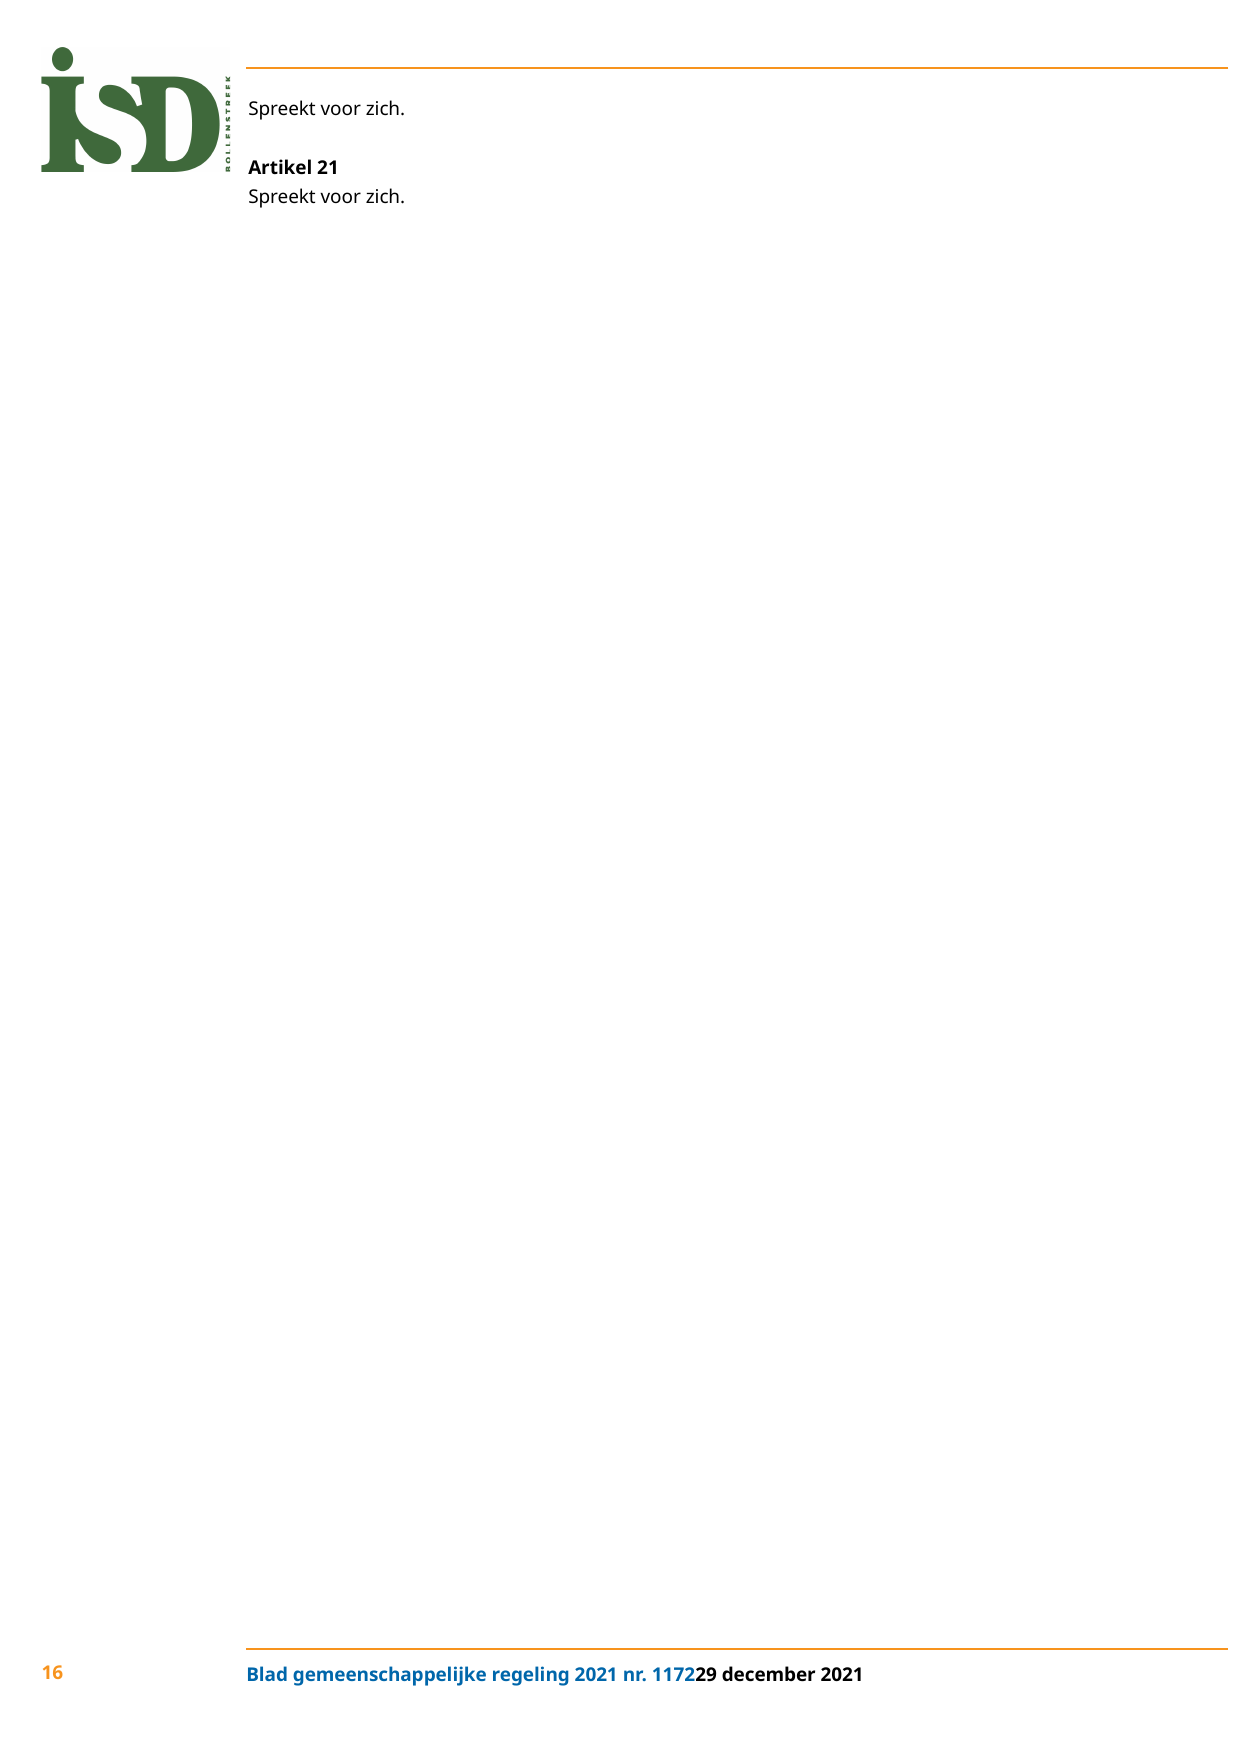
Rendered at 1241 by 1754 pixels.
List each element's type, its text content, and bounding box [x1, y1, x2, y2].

text Spreekt voor zich. [248, 183, 1152, 209]
picture [41, 47, 231, 172]
text Artikel 21 [248, 154, 1152, 180]
text Spreekt voor zich. [248, 95, 1152, 121]
